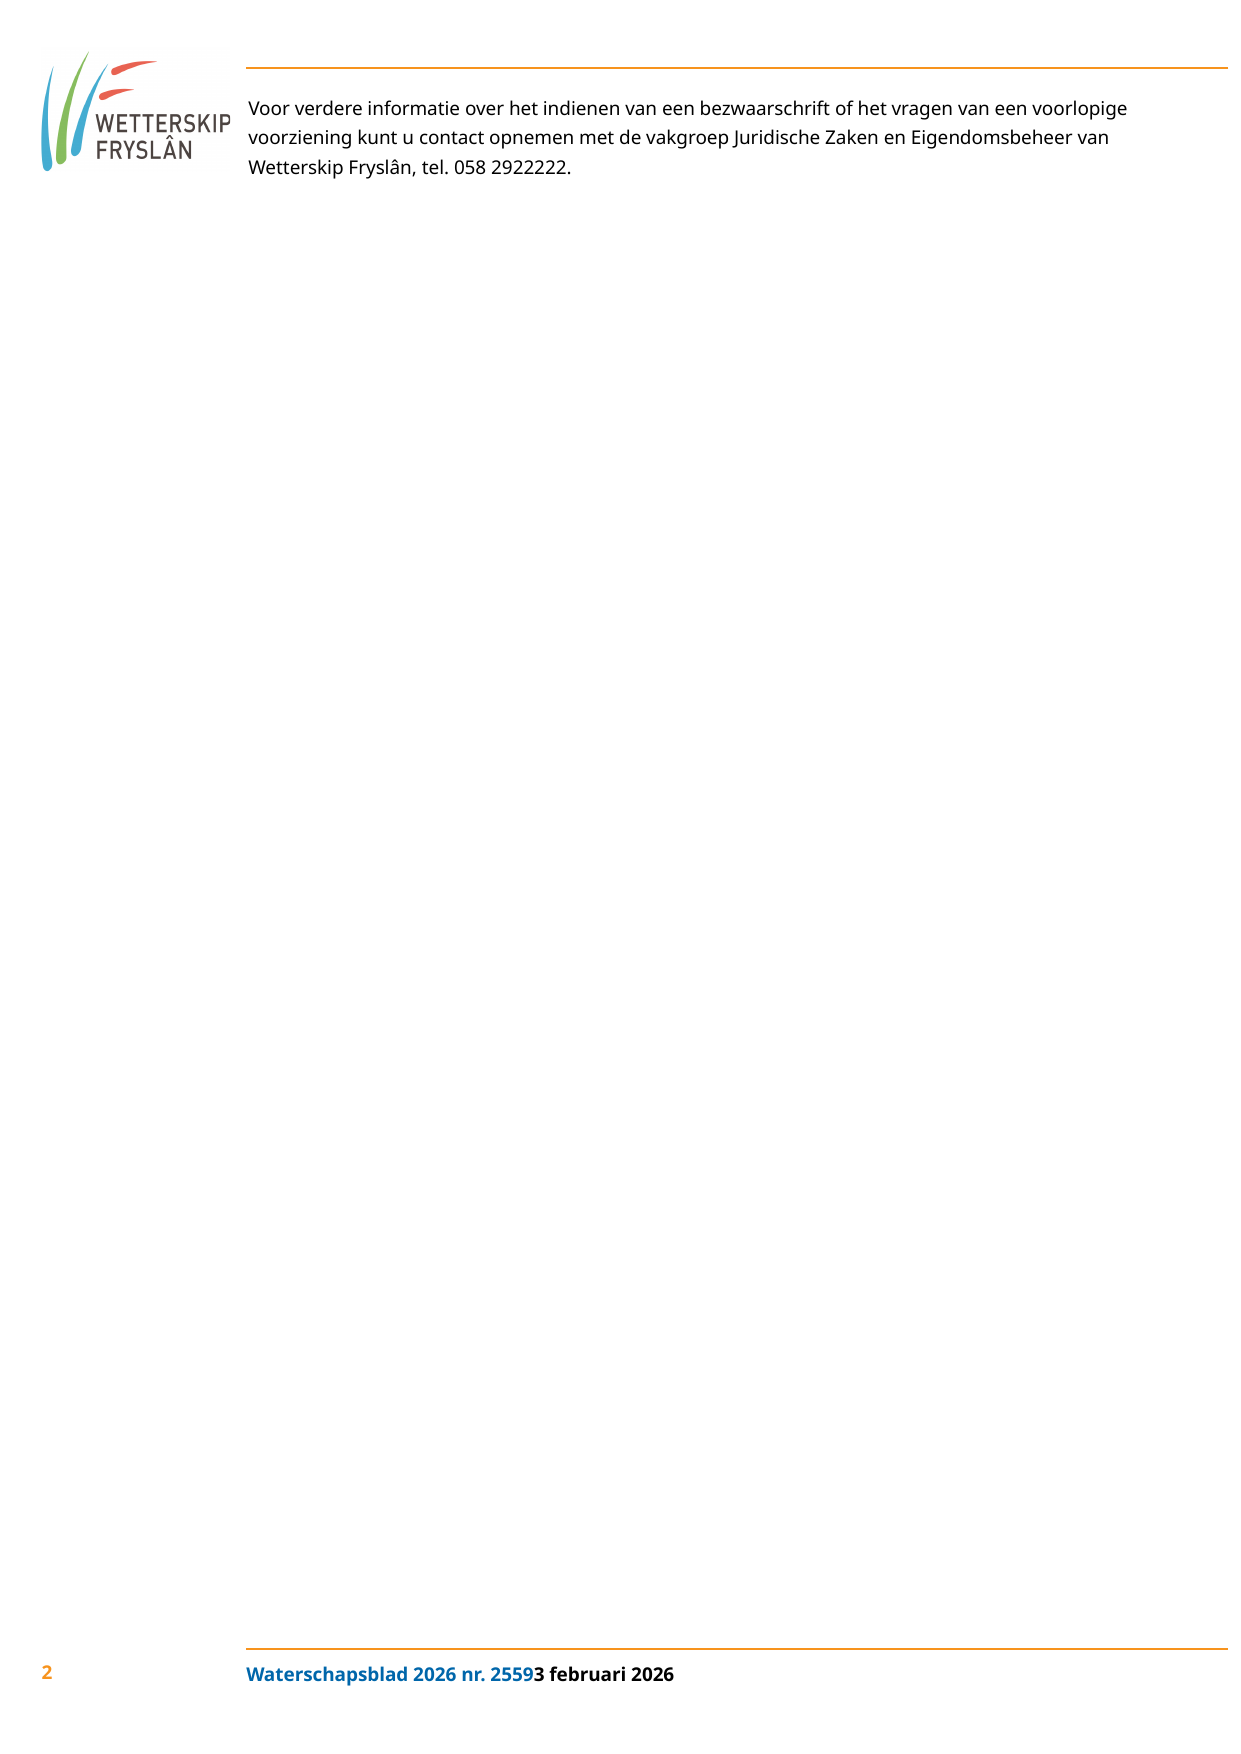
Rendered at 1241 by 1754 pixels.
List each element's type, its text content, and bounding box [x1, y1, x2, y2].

text Voor verdere informatie over het indienen van een bezwaarschrift of het vragen van een voorlopige voorziening kunt u contact opnemen met de vakgroep Juridische Zaken en Eigendomsbeheer van Wetterskip Fryslân, tel. 058 2922222. [248, 95, 1152, 180]
picture [41, 47, 231, 172]
